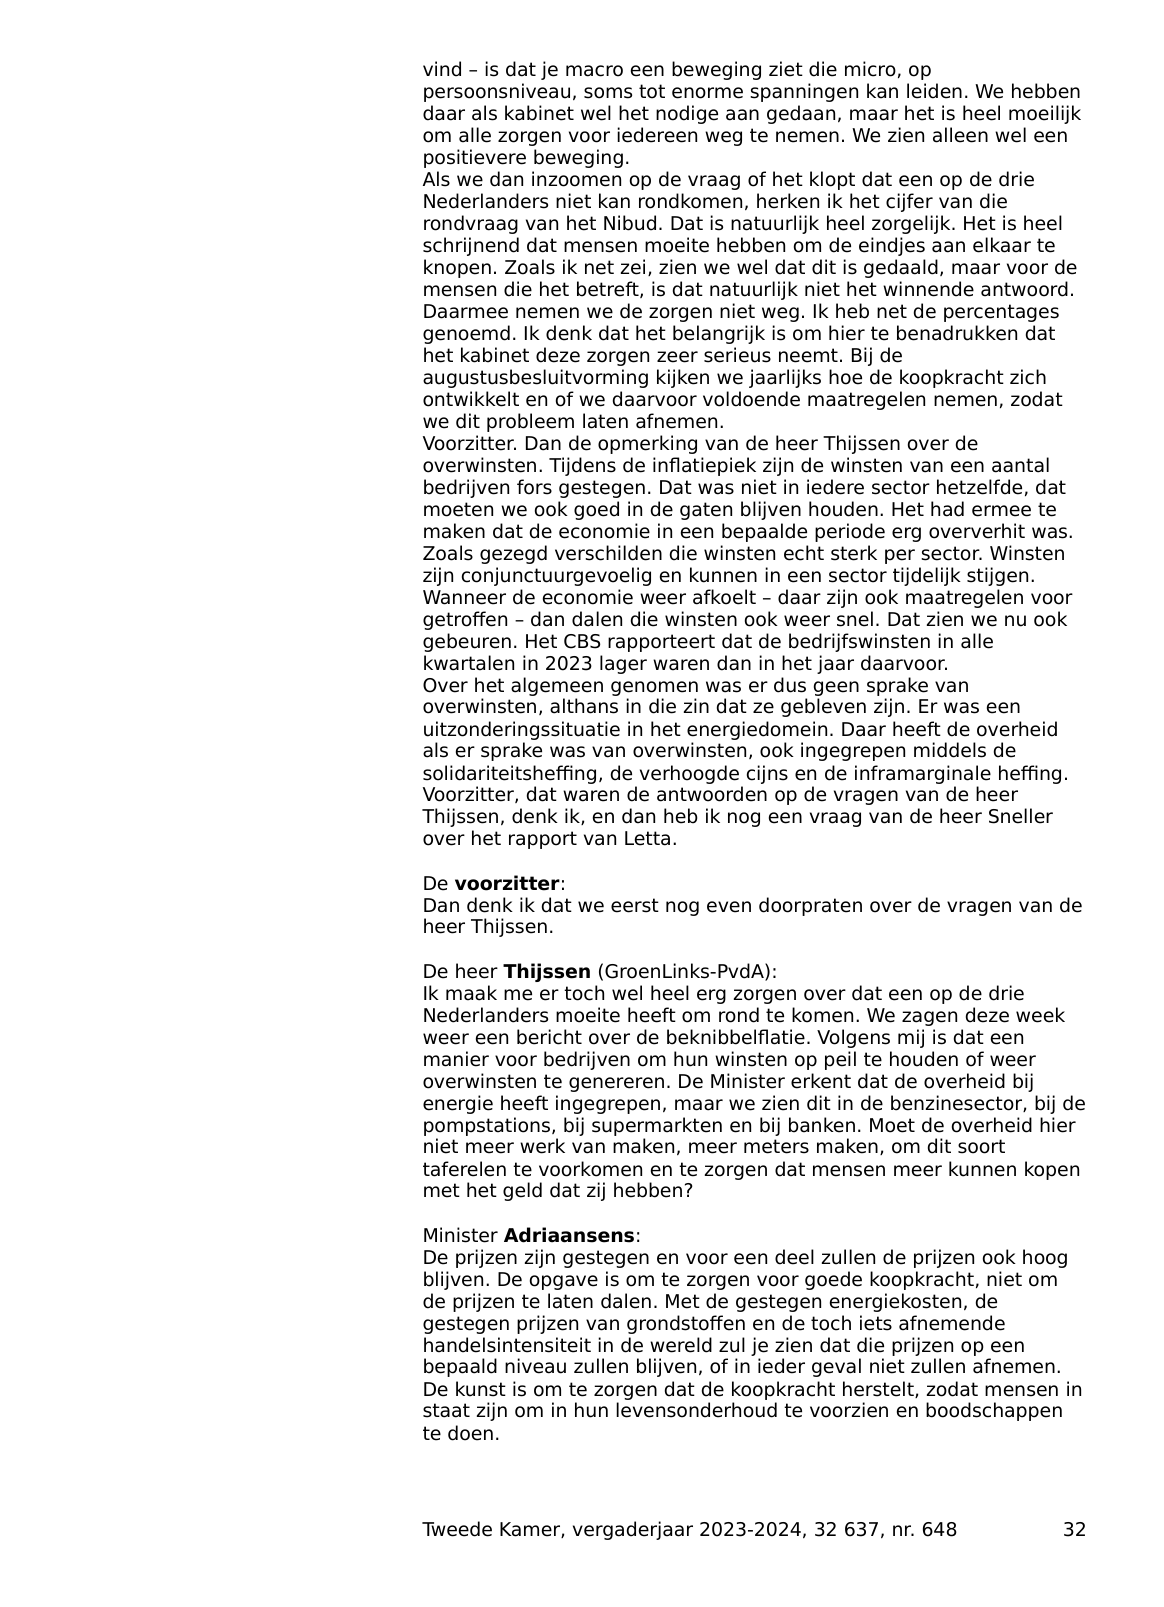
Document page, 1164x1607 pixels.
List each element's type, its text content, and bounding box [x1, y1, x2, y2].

text Dan denk ik dat we eerst nog even doorpraten over de vragen van de heer Thijssen. [422, 894, 1087, 938]
text vind – is dat je macro een beweging ziet die micro, op persoonsniveau, soms tot enorme spanningen kan leiden. We hebben daar als kabinet wel het nodige aan gedaan, maar het is heel moeilijk om alle zorgen voor iedereen weg te nemen. We zien alleen wel een positievere beweging. [422, 59, 1087, 169]
text De heer Thijssen (GroenLinks-PvdA): [422, 961, 1087, 983]
text Als we dan inzoomen op de vraag of het klopt dat een op de drie Nederlanders niet kan rondkomen, herken ik het cijfer van die rondvraag van het Nibud. Dat is natuurlijk heel zorgelijk. Het is heel schrijnend dat mensen moeite hebben om de eindjes aan elkaar te knopen. Zoals ik net zei, zien we wel dat dit is gedaald, maar voor de mensen die het betreft, is dat natuurlijk niet het winnende antwoord. Daarmee nemen we de zorgen niet weg. Ik heb net de percentages genoemd. Ik denk dat het belangrijk is om hier te benadrukken dat het kabinet deze zorgen zeer serieus neemt. Bij de augustusbesluitvorming kijken we jaarlijks hoe de koopkracht zich ontwikkelt en of we daarvoor voldoende maatregelen nemen, zodat we dit probleem laten afnemen. [422, 169, 1087, 433]
text Ik maak me er toch wel heel erg zorgen over dat een op de drie Nederlanders moeite heeft om rond te komen. We zagen deze week weer een bericht over de beknibbelflatie. Volgens mij is dat een manier voor bedrijven om hun winsten op peil te houden of weer overwinsten te genereren. De Minister erkent dat de overheid bij energie heeft ingegrepen, maar we zien dit in de benzinesector, bij de pompstations, bij supermarkten en bij banken. Moet de overheid hier niet meer werk van maken, meer meters maken, om dit soort taferelen te voorkomen en te zorgen dat mensen meer kunnen kopen met het geld dat zij hebben? [422, 983, 1087, 1202]
text Minister Adriaansens: [422, 1224, 1087, 1247]
text Voorzitter, dat waren de antwoorden op de vragen van de heer Thijssen, denk ik, en dan heb ik nog een vraag van de heer Sneller over het rapport van Letta. [422, 784, 1087, 850]
text Voorzitter. Dan de opmerking van de heer Thijssen over de overwinsten. Tijdens de inflatiepiek zijn de winsten van een aantal bedrijven fors gestegen. Dat was niet in iedere sector hetzelfde, dat moeten we ook goed in de gaten blijven houden. Het had ermee te maken dat de economie in een bepaalde periode erg oververhit was. Zoals gezegd verschilden die winsten echt sterk per sector. Winsten zijn conjunctuurgevoelig en kunnen in een sector tijdelijk stijgen. Wanneer de economie weer afkoelt – daar zijn ook maatregelen voor getroffen – dan dalen die winsten ook weer snel. Dat zien we nu ook gebeuren. Het CBS rapporteert dat de bedrijfswinsten in alle kwartalen in 2023 lager waren dan in het jaar daarvoor. [422, 433, 1087, 674]
text De voorzitter: [422, 872, 1087, 894]
text Over het algemeen genomen was er dus geen sprake van overwinsten, althans in die zin dat ze gebleven zijn. Er was een uitzonderingssituatie in het energiedomein. Daar heeft de overheid als er sprake was van overwinsten, ook ingegrepen middels de solidariteitsheffing, de verhoogde cijns en de inframarginale heffing. [422, 674, 1087, 784]
text De prijzen zijn gestegen en voor een deel zullen de prijzen ook hoog blijven. De opgave is om te zorgen voor goede koopkracht, niet om de prijzen te laten dalen. Met de gestegen energiekosten, de gestegen prijzen van grondstoffen en de toch iets afnemende handelsintensiteit in de wereld zul je zien dat die prijzen op een bepaald niveau zullen blijven, of in ieder geval niet zullen afnemen. De kunst is om te zorgen dat de koopkracht herstelt, zodat mensen in staat zijn om in hun levensonderhoud te voorzien en boodschappen te doen. [422, 1247, 1087, 1444]
